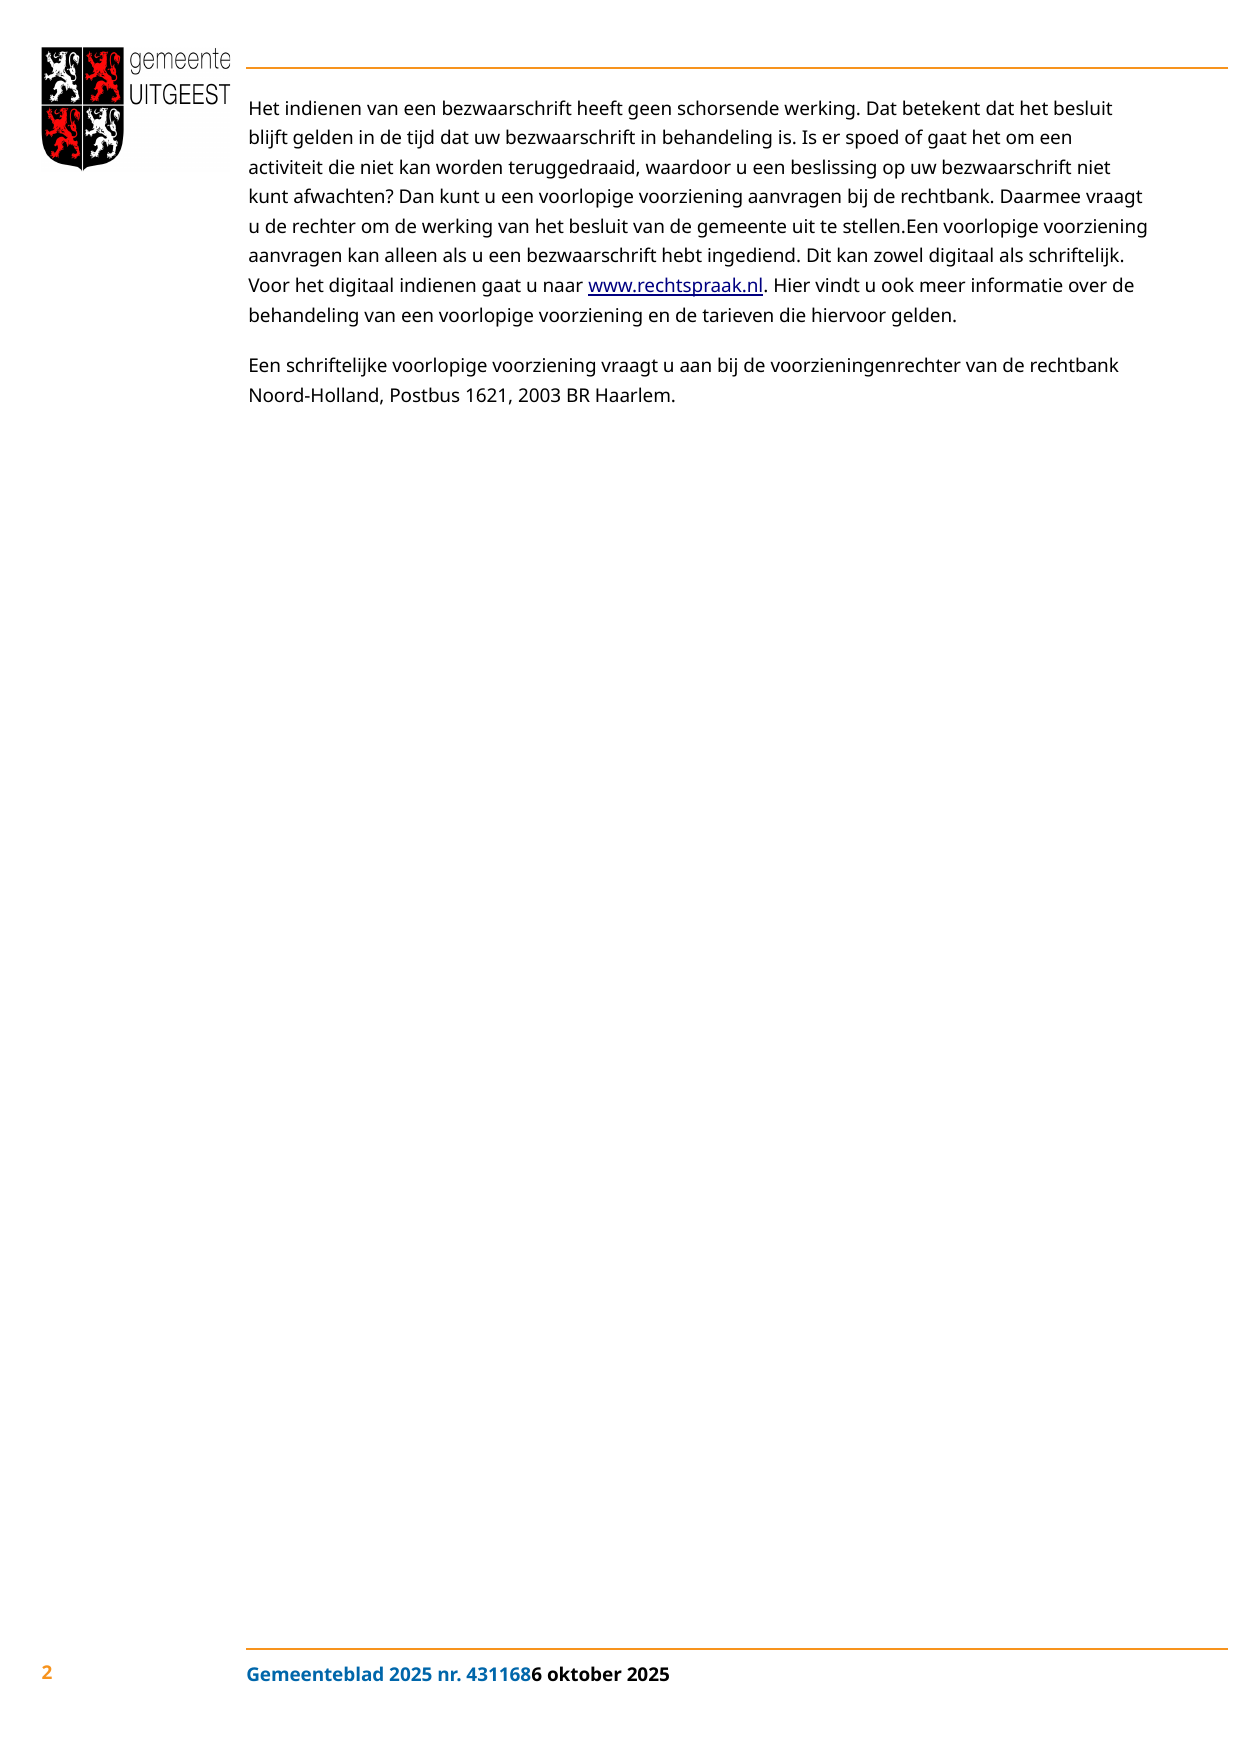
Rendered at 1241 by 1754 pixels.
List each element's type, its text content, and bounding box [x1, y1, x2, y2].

text Een schriftelijke voorlopige voorziening vraagt u aan bij de voorzieningenrechter van de rechtbank Noord-Holland, Postbus 1621, 2003 BR Haarlem. [248, 352, 1152, 408]
text Het indienen van een bezwaarschrift heeft geen schorsende werking. Dat betekent dat het besluit blijft gelden in de tijd dat uw bezwaarschrift in behandeling is. Is er spoed of gaat het om een activiteit die niet kan worden teruggedraaid, waardoor u een beslissing op uw bezwaarschrift niet kunt afwachten? Dan kunt u een voorlopige voorziening aanvragen bij de rechtbank. Daarmee vraagt u de rechter om de werking van het besluit van de gemeente uit te stellen.Een voorlopige voorziening aanvragen kan alleen als u een bezwaarschrift hebt ingediend. Dit kan zowel digitaal als schriftelijk. Voor het digitaal indienen gaat u naar www.rechtspraak.nl. Hier vindt u ook meer informatie over de behandeling van een voorlopige voorziening en de tarieven die hiervoor gelden. [248, 95, 1152, 328]
picture [41, 47, 231, 172]
